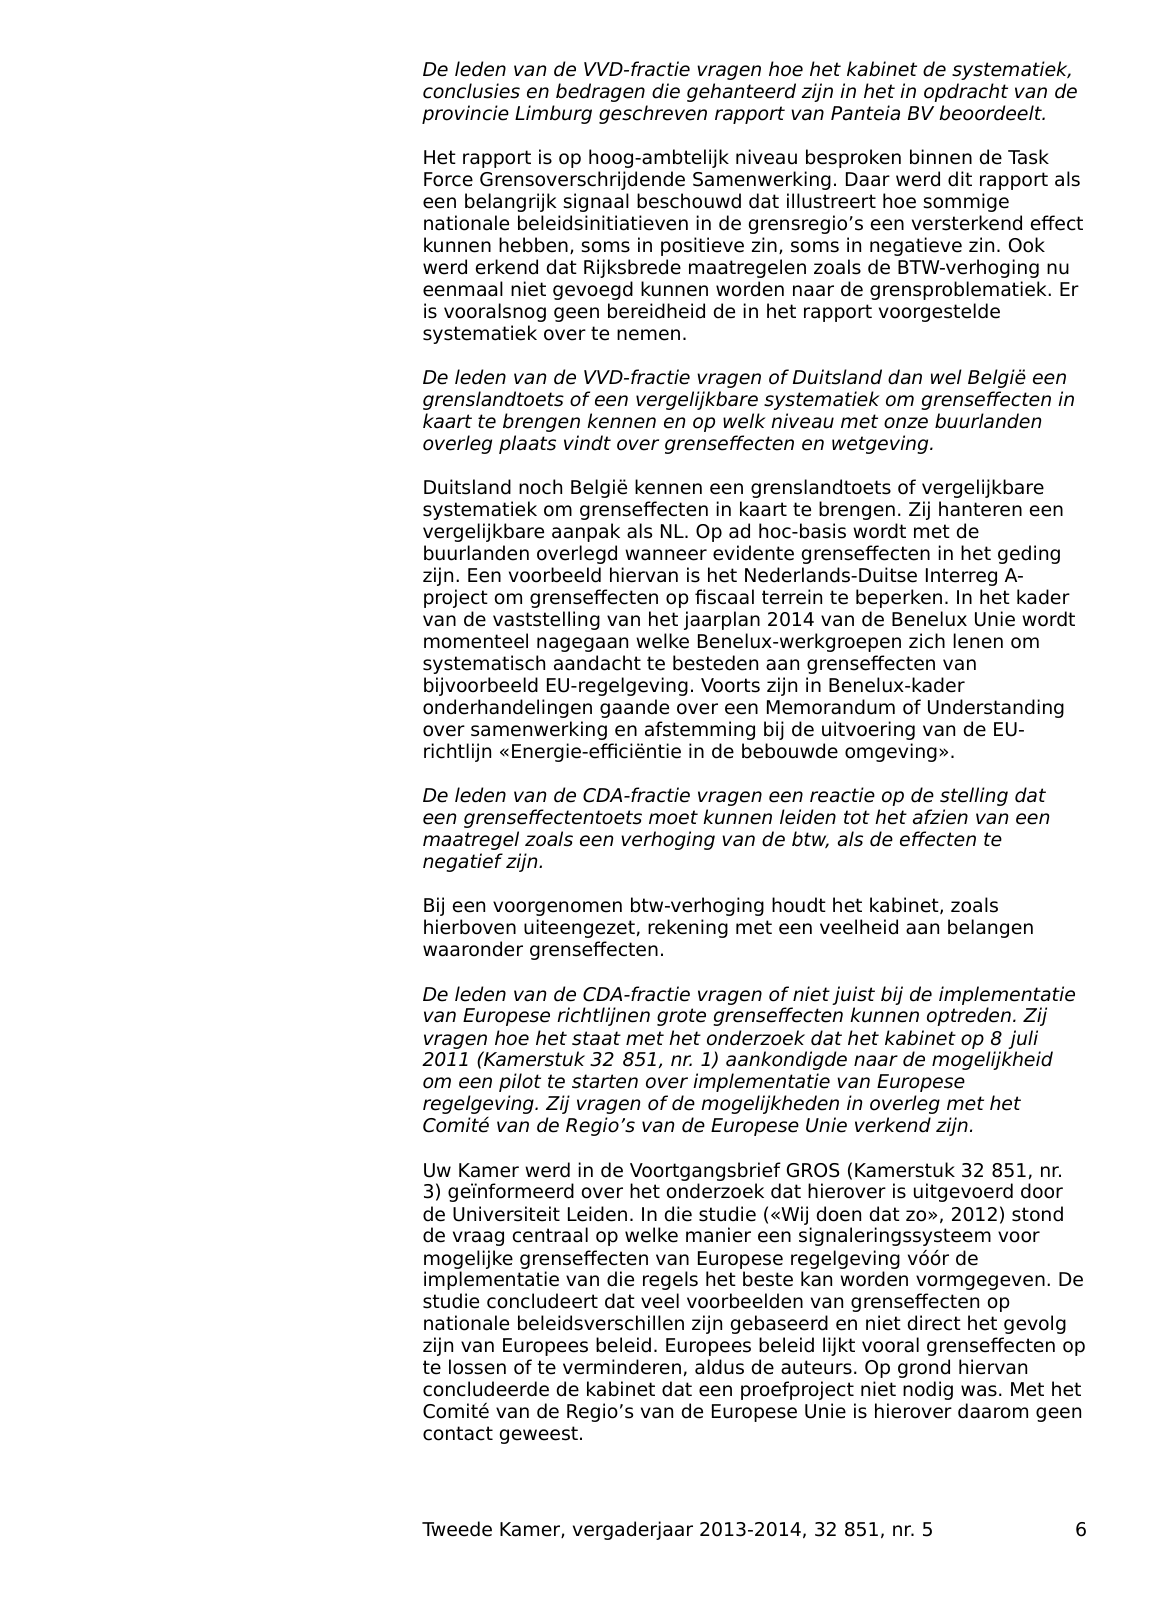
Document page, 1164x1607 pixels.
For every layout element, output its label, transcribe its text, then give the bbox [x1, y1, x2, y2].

text De leden van de CDA-fractie vragen een reactie op de stelling dat een grenseffectentoets moet kunnen leiden tot het afzien van een maatregel zoals een verhoging van de btw, als de effecten te negatief zijn. [422, 785, 1087, 873]
text De leden van de CDA-fractie vragen of niet juist bij de implementatie van Europese richtlijnen grote grenseffecten kunnen optreden. Zij vragen hoe het staat met het onderzoek dat het kabinet op 8 juli 2011 (Kamerstuk 32 851, nr. 1) aankondigde naar de mogelijkheid om een pilot te starten over implementatie van Europese regelgeving. Zij vragen of de mogelijkheden in overleg met het Comité van de Regio’s van de Europese Unie verkend zijn. [422, 983, 1087, 1137]
text Duitsland noch België kennen een grenslandtoets of vergelijkbare systematiek om grenseffecten in kaart te brengen. Zij hanteren een vergelijkbare aanpak als NL. Op ad hoc-basis wordt met de buurlanden overlegd wanneer evidente grenseffecten in het geding zijn. Een voorbeeld hiervan is het Nederlands-Duitse Interreg A-project om grenseffecten op fiscaal terrein te beperken. In het kader van de vaststelling van het jaarplan 2014 van de Benelux Unie wordt momenteel nagegaan welke Benelux-werkgroepen zich lenen om systematisch aandacht te besteden aan grenseffecten van bijvoorbeeld EU-regelgeving. Voorts zijn in Benelux-kader onderhandelingen gaande over een Memorandum of Understanding over samenwerking en afstemming bij de uitvoering van de EU-richtlijn «Energie-efficiëntie in de bebouwde omgeving». [422, 477, 1087, 763]
text Bij een voorgenomen btw-verhoging houdt het kabinet, zoals hierboven uiteengezet, rekening met een veelheid aan belangen waaronder grenseffecten. [422, 895, 1087, 961]
text Uw Kamer werd in de Voortgangsbrief GROS (Kamerstuk 32 851, nr. 3) geïnformeerd over het onderzoek dat hierover is uitgevoerd door de Universiteit Leiden. In die studie («Wij doen dat zo», 2012) stond de vraag centraal op welke manier een signaleringssysteem voor mogelijke grenseffecten van Europese regelgeving vóór de implementatie van die regels het beste kan worden vormgegeven. De studie concludeert dat veel voorbeelden van grenseffecten op nationale beleidsverschillen zijn gebaseerd en niet direct het gevolg zijn van Europees beleid. Europees beleid lijkt vooral grenseffecten op te lossen of te verminderen, aldus de auteurs. Op grond hiervan concludeerde de kabinet dat een proefproject niet nodig was. Met het Comité van de Regio’s van de Europese Unie is hierover daarom geen contact geweest. [422, 1159, 1087, 1445]
text De leden van de VVD-fractie vragen hoe het kabinet de systematiek, conclusies en bedragen die gehanteerd zijn in het in opdracht van de provincie Limburg geschreven rapport van Panteia BV beoordeelt. [422, 59, 1087, 125]
text De leden van de VVD-fractie vragen of Duitsland dan wel België een grenslandtoets of een vergelijkbare systematiek om grenseffecten in kaart te brengen kennen en op welk niveau met onze buurlanden overleg plaats vindt over grenseffecten en wetgeving. [422, 367, 1087, 455]
text Het rapport is op hoog-ambtelijk niveau besproken binnen de Task Force Grensoverschrijdende Samenwerking. Daar werd dit rapport als een belangrijk signaal beschouwd dat illustreert hoe sommige nationale beleidsinitiatieven in de grensregio’s een versterkend effect kunnen hebben, soms in positieve zin, soms in negatieve zin. Ook werd erkend dat Rijksbrede maatregelen zoals de BTW-verhoging nu eenmaal niet gevoegd kunnen worden naar de grensproblematiek. Er is vooralsnog geen bereidheid de in het rapport voorgestelde systematiek over te nemen. [422, 147, 1087, 345]
